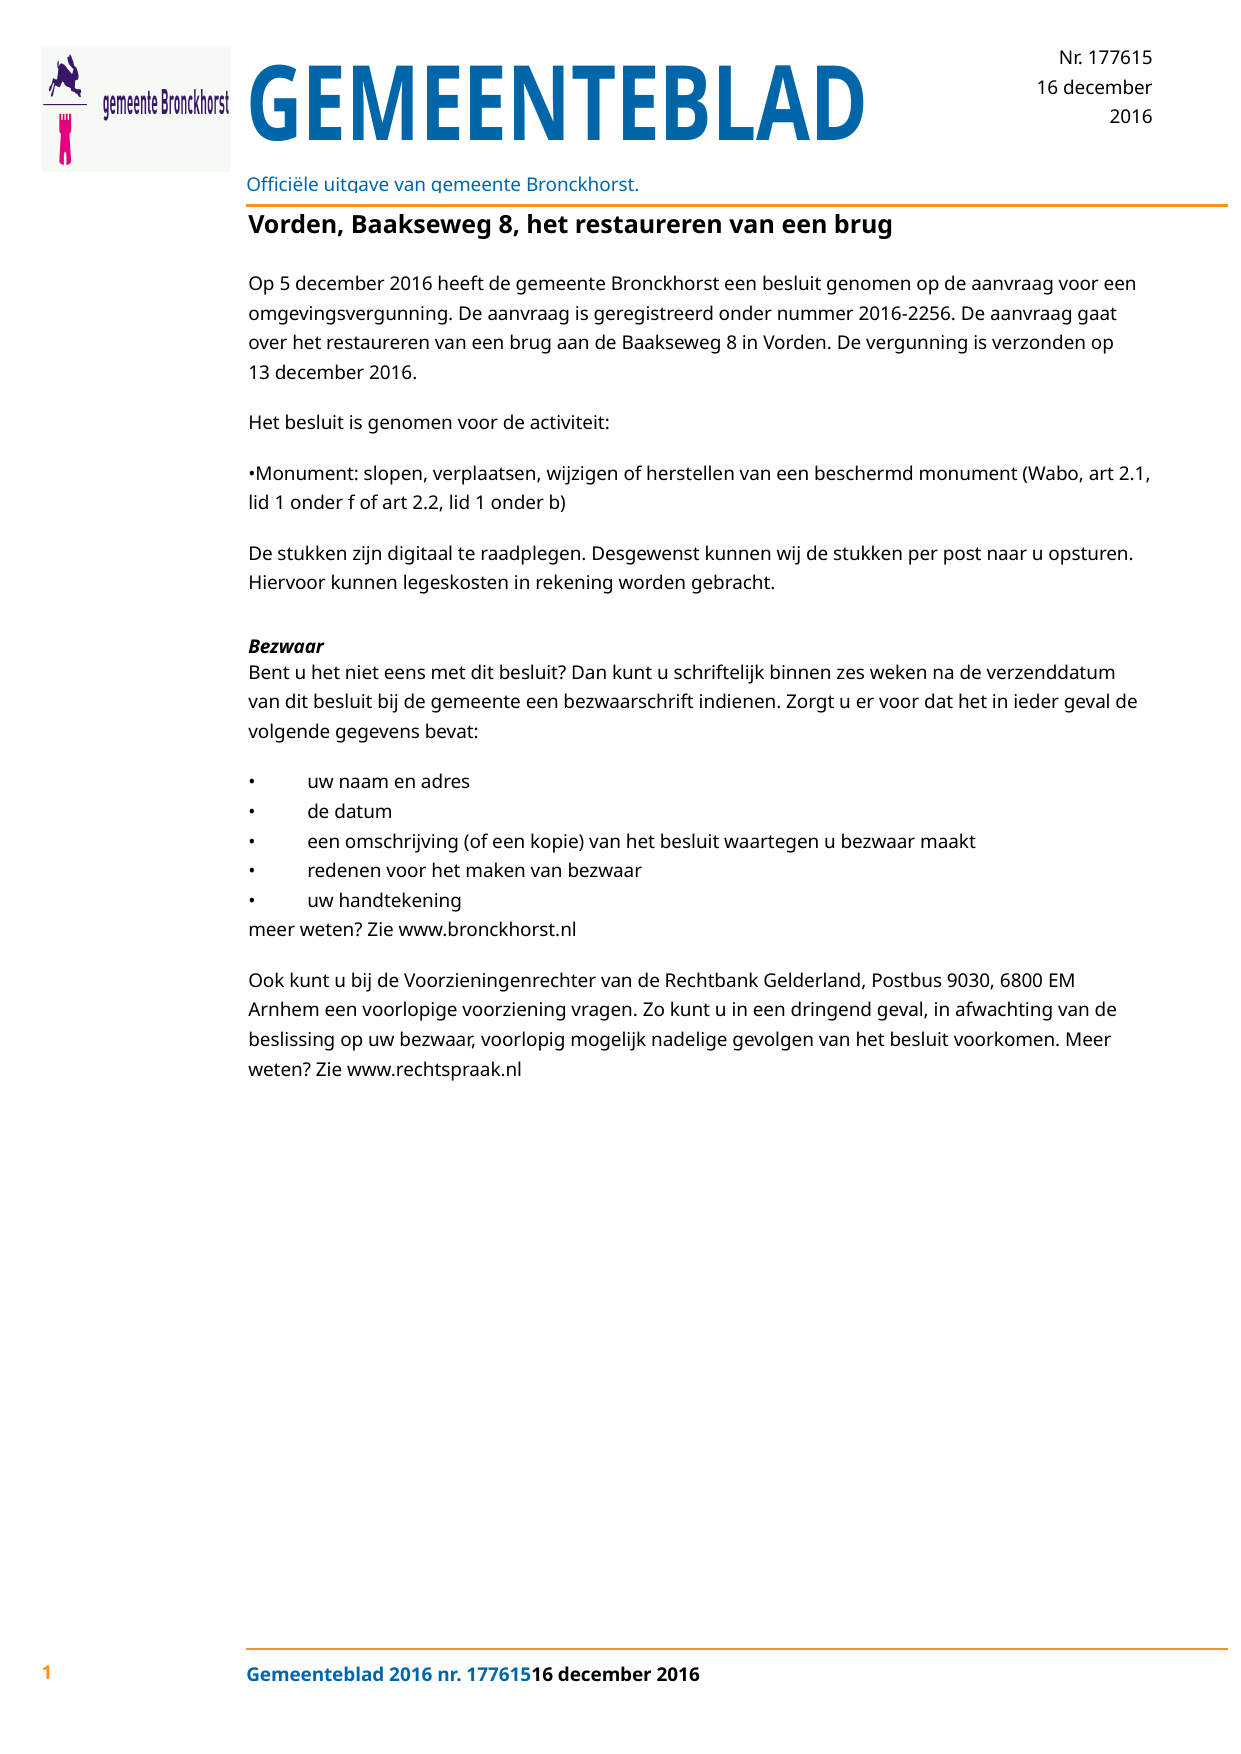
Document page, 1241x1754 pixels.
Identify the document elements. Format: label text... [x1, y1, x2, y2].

text Ook kunt u bij de Voorzieningenrechter van de Rechtbank Gelderland, Postbus 9030, 6800 EM Arnhem een voorlopige voorziening vragen. Zo kunt u in een dringend geval, in afwachting van de beslissing op uw bezwaar, voorlopig mogelijk nadelige gevolgen van het besluit voorkomen. Meer weten? Zie www.rechtspraak.nl [248, 967, 1152, 1082]
list uw naam en adres [248, 769, 1152, 794]
list redenen voor het maken van bezwaar [248, 857, 1152, 883]
picture [41, 47, 231, 172]
list uw handtekening [248, 887, 1152, 913]
text meer weten? Zie www.bronckhorst.nl [248, 917, 1152, 942]
list de datum [248, 798, 1152, 824]
text Op 5 december 2016 heeft de gemeente Bronckhorst een besluit genomen op de aanvraag voor een omgevingsvergunning. De aanvraag is geregistreerd onder nummer 2016-2256. De aanvraag gaat over het restaureren van een brug aan de Baakseweg 8 in Vorden. De vergunning is verzonden op 13 december 2016. [248, 270, 1152, 385]
list een omschrijving (of een kopie) van het besluit waartegen u bezwaar maakt [248, 828, 1152, 854]
text Bezwaar [248, 633, 1152, 659]
text Vorden, Baakseweg 8, het restaureren van een brug [248, 207, 1152, 241]
text •Monument: slopen, verplaatsen, wijzigen of herstellen van een beschermd monument (Wabo, art 2.1, lid 1 onder f of art 2.2, lid 1 onder b) [248, 460, 1152, 515]
text Het besluit is genomen voor de activiteit: [248, 409, 1152, 435]
text Bent u het niet eens met dit besluit? Dan kunt u schriftelijk binnen zes weken na de verzenddatum van dit besluit bij de gemeente een bezwaarschrift indienen. Zorgt u er voor dat het in ieder geval de volgende gegevens bevat: [248, 659, 1152, 744]
text De stukken zijn digitaal te raadplegen. Desgewenst kunnen wij de stukken per post naar u opsturen. Hiervoor kunnen legeskosten in rekening worden gebracht. [248, 540, 1152, 595]
